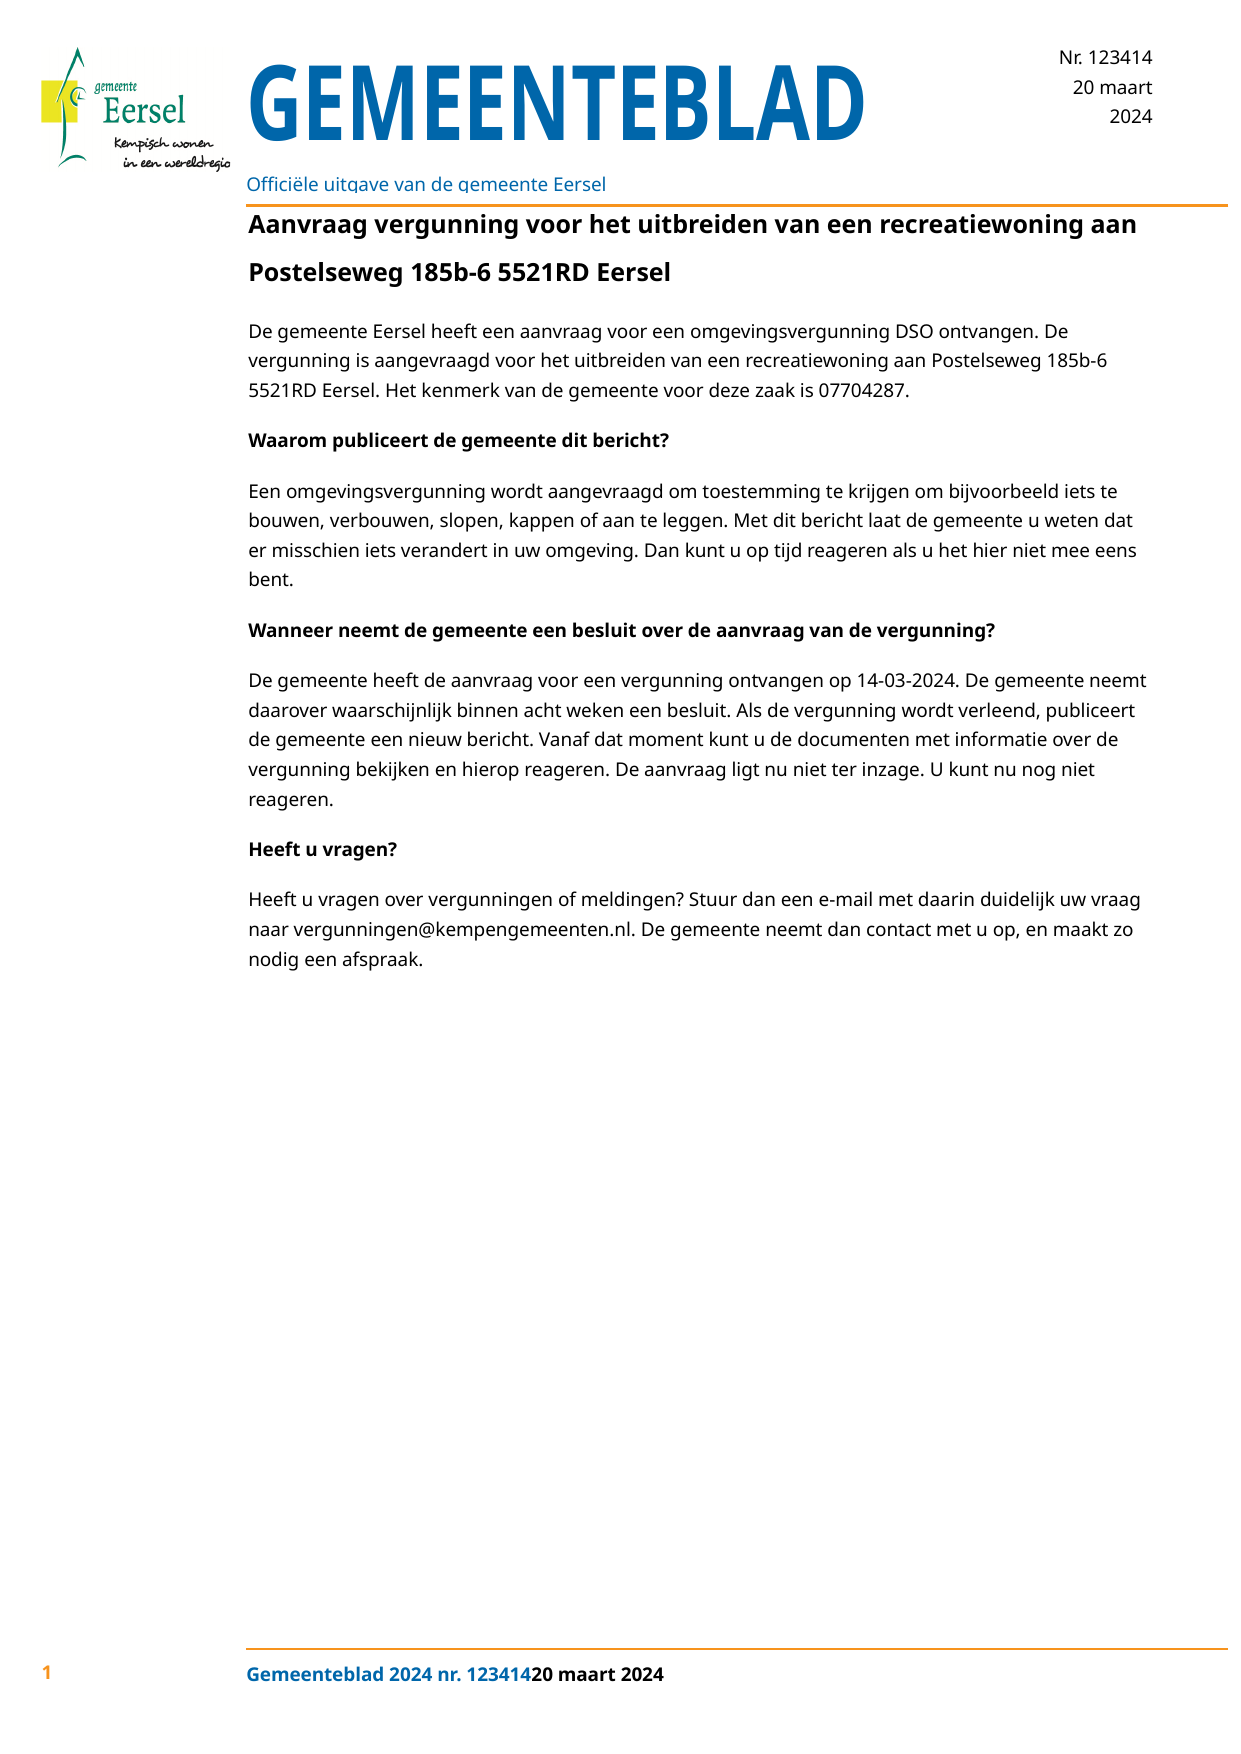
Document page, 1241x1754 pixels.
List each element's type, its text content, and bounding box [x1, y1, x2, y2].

text Heeft u vragen over vergunningen of meldingen? Stuur dan een e-mail met daarin duidelijk uw vraag naar vergunningen@kempengemeenten.nl. De gemeente neemt dan contact met u op, en maakt zo nodig een afspraak. [248, 887, 1152, 972]
text Waarom publiceert de gemeente dit bericht? [248, 427, 1152, 453]
text Wanneer neemt de gemeente een besluit over de aanvraag van de vergunning? [248, 617, 1152, 643]
text Een omgevingsvergunning wordt aangevraagd om toestemming te krijgen om bijvoorbeeld iets te bouwen, verbouwen, slopen, kappen of aan te leggen. Met dit bericht laat de gemeente u weten dat er misschien iets verandert in uw omgeving. Dan kunt u op tijd reageren als u het hier niet mee eens bent. [248, 478, 1152, 592]
text Aanvraag vergunning voor het uitbreiden van een recreatiewoning aan Postelseweg 185b-6 5521RD Eersel [248, 207, 1152, 288]
text De gemeente heeft de aanvraag voor een vergunning ontvangen op 14-03-2024. De gemeente neemt daarover waarschijnlijk binnen acht weken een besluit. Als de vergunning wordt verleend, publiceert de gemeente een nieuw bericht. Vanaf dat moment kunt u de documenten met informatie over de vergunning bekijken en hierop reageren. De aanvraag ligt nu niet ter inzage. U kunt nu nog niet reageren. [248, 667, 1152, 812]
picture [41, 47, 231, 172]
text De gemeente Eersel heeft een aanvraag voor een omgevingsvergunning DSO ontvangen. De vergunning is aangevraagd voor het uitbreiden van een recreatiewoning aan Postelseweg 185b-6 5521RD Eersel. Het kenmerk van de gemeente voor deze zaak is 07704287. [248, 318, 1152, 403]
text Heeft u vragen? [248, 836, 1152, 862]
